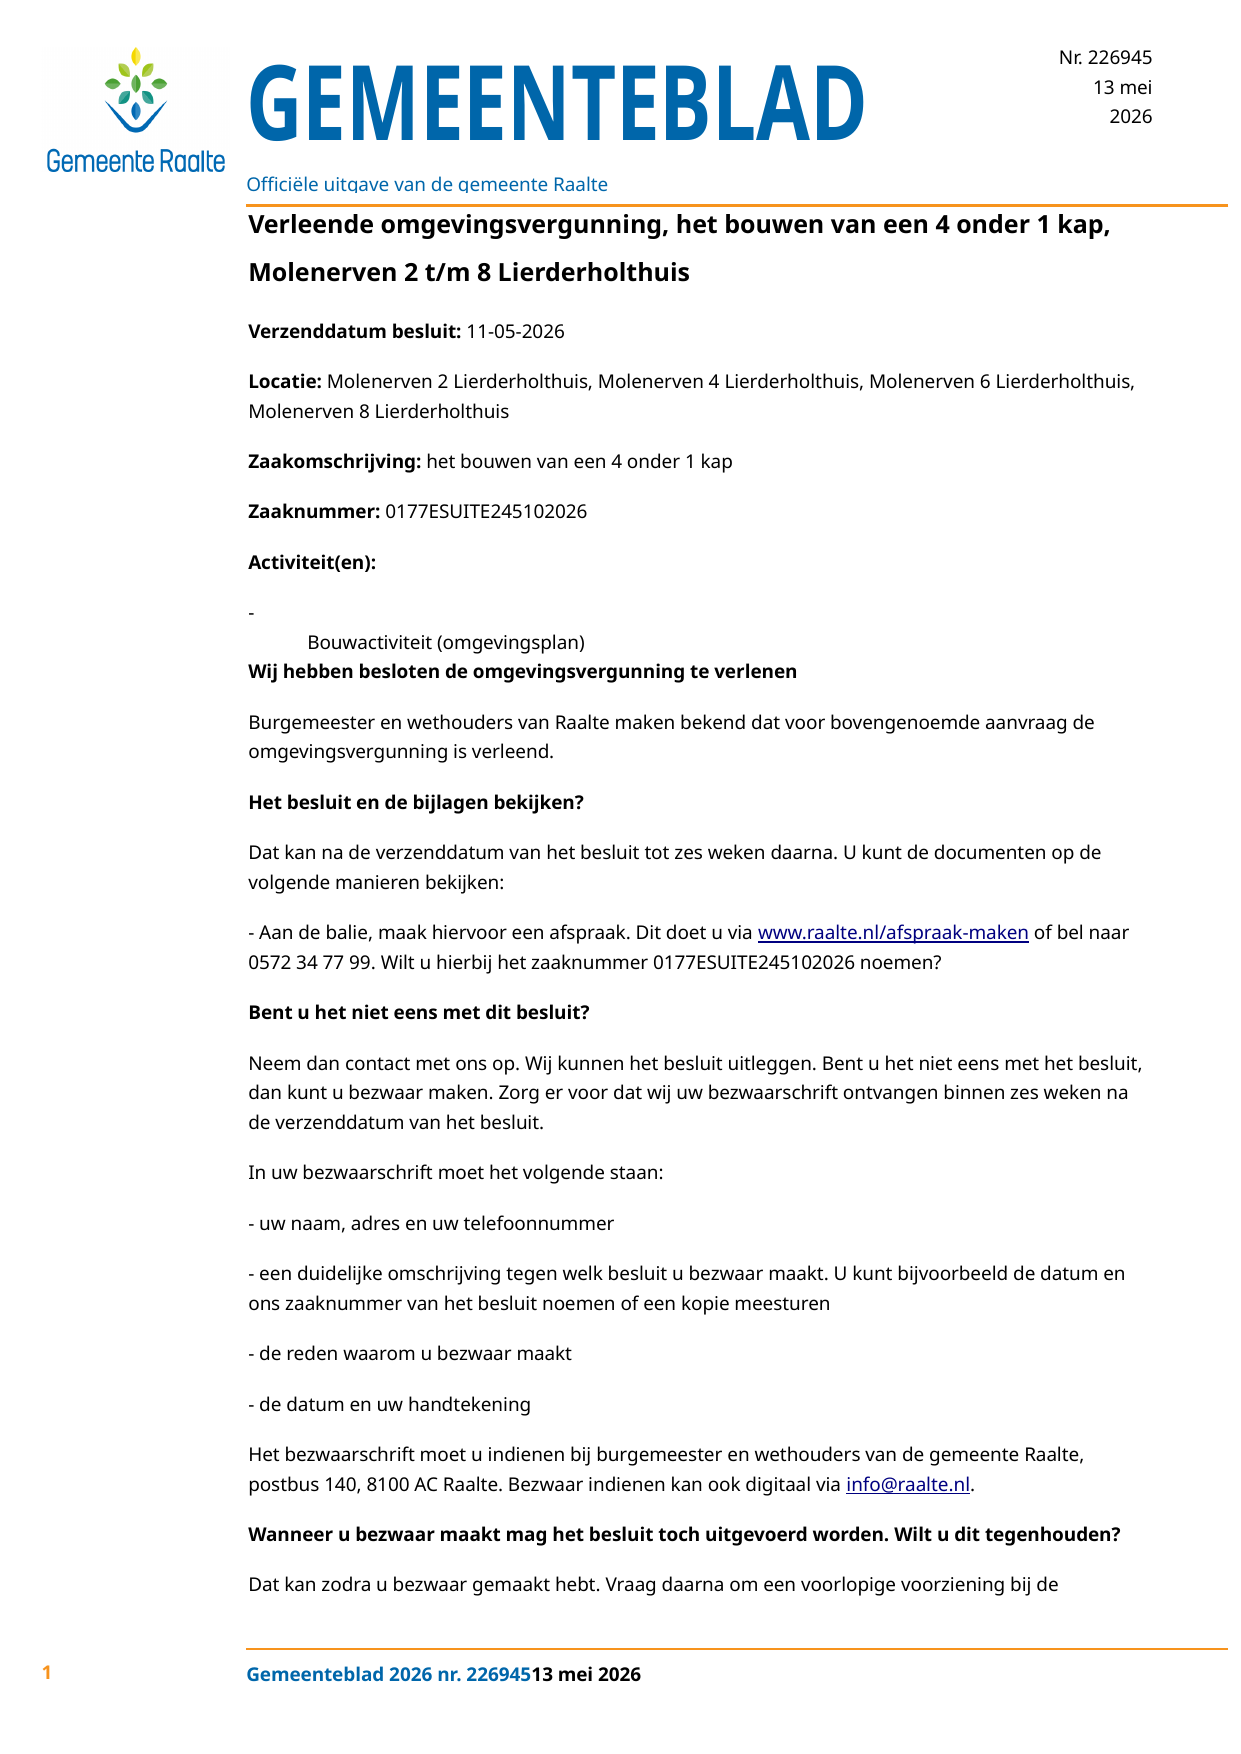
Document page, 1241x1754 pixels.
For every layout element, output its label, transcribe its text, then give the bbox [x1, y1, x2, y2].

text - de datum en uw handtekening [248, 1391, 1152, 1417]
text In uw bezwaarschrift moet het volgende staan: [248, 1159, 1152, 1185]
text Locatie: Molenerven 2 Lierderholthuis, Molenerven 4 Lierderholthuis, Molenerven 6 Lierderholthuis, Molenerven 8 Lierderholthuis [248, 368, 1152, 424]
text Verleende omgevingsvergunning, het bouwen van een 4 onder 1 kap, Molenerven 2 t/m 8 Lierderholthuis [248, 207, 1152, 288]
text - een duidelijke omschrijving tegen welk besluit u bezwaar maakt. U kunt bijvoorbeeld de datum en ons zaaknummer van het besluit noemen of een kopie meesturen [248, 1260, 1152, 1316]
text Dat kan na de verzenddatum van het besluit tot zes weken daarna. U kunt de documenten op de volgende manieren bekijken: [248, 839, 1152, 895]
text Het bezwaarschrift moet u indienen bij burgemeester en wethouders van de gemeente Raalte, postbus 140, 8100 AC Raalte. Bezwaar indienen kan ook digitaal via info@raalte.nl. [248, 1441, 1152, 1497]
text Zaakomschrijving: het bouwen van een 4 onder 1 kap [248, 448, 1152, 474]
text - uw naam, adres en uw telefoonnummer [248, 1210, 1152, 1236]
text Wanneer u bezwaar maakt mag het besluit toch uitgevoerd worden. Wilt u dit tegenhouden? [248, 1521, 1152, 1547]
list Bouwactiviteit (omgevingsplan) [248, 629, 1152, 655]
text Burgemeester en wethouders van Raalte maken bekend dat voor bovengenoemde aanvraag de omgevingsvergunning is verleend. [248, 709, 1152, 764]
text Bent u het niet eens met dit besluit? [248, 999, 1152, 1025]
text Verzenddatum besluit: 11-05-2026 [248, 318, 1152, 344]
text - Aan de balie, maak hiervoor een afspraak. Dit doet u via www.raalte.nl/afspraak-maken of bel naar 0572 34 77 99. Wilt u hierbij het zaaknummer 0177ESUITE245102026 noemen? [248, 919, 1152, 975]
text Neem dan contact met ons op. Wij kunnen het besluit uitleggen. Bent u het niet eens met het besluit, dan kunt u bezwaar maken. Zorg er voor dat wij uw bezwaarschrift ontvangen binnen zes weken na de verzenddatum van het besluit. [248, 1050, 1152, 1135]
text Activiteit(en): [248, 549, 1152, 575]
picture [41, 47, 231, 172]
text Zaaknummer: 0177ESUITE245102026 [248, 499, 1152, 524]
text Het besluit en de bijlagen bekijken? [248, 789, 1152, 815]
text Dat kan zodra u bezwaar gemaakt hebt. Vraag daarna om een voorlopige voorziening bij de [248, 1572, 1152, 1597]
text - de reden waarom u bezwaar maakt [248, 1340, 1152, 1366]
text Wij hebben besloten de omgevingsvergunning te verlenen [248, 659, 1152, 684]
